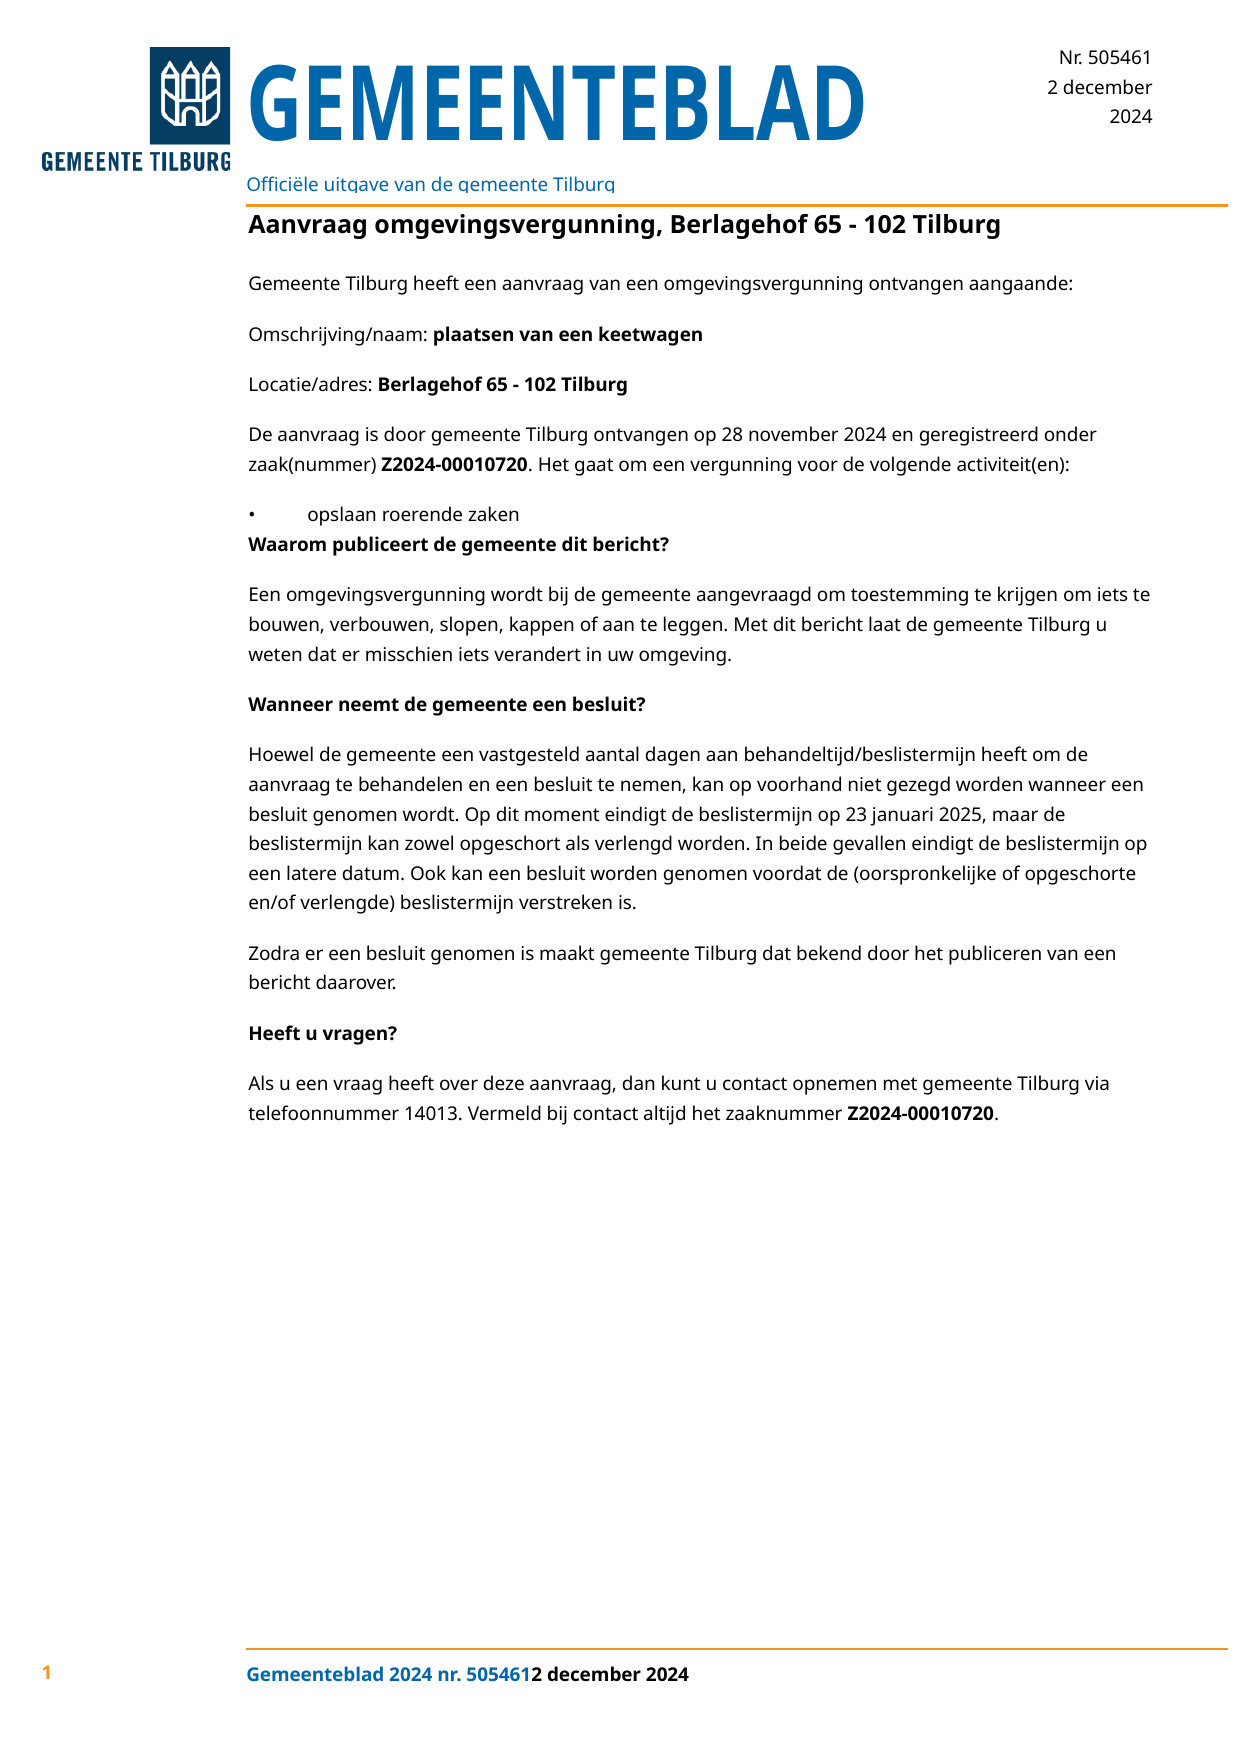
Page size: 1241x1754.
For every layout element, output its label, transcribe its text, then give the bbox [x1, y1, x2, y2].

text Heeft u vragen? [248, 1020, 1152, 1046]
text Een omgevingsvergunning wordt bij de gemeente aangevraagd om toestemming te krijgen om iets te bouwen, verbouwen, slopen, kappen of aan te leggen. Met dit bericht laat de gemeente Tilburg u weten dat er misschien iets verandert in uw omgeving. [248, 582, 1152, 666]
list opslaan roerende zaken [248, 502, 1152, 527]
text Locatie/adres: Berlagehof 65 - 102 Tilburg [248, 371, 1152, 397]
text Hoewel de gemeente een vastgesteld aantal dagen aan behandeltijd/beslistermijn heeft om de aanvraag te behandelen en een besluit te nemen, kan op voorhand niet gezegd worden wanneer een besluit genomen wordt. Op dit moment eindigt de beslistermijn op 23 januari 2025, maar de beslistermijn kan zowel opgeschort als verlengd worden. In beide gevallen eindigt de beslistermijn op een latere datum. Ook kan een besluit worden genomen voordat de (oorspronkelijke of opgeschorte en/of verlengde) beslistermijn verstreken is. [248, 742, 1152, 915]
picture [41, 47, 231, 172]
text Aanvraag omgevingsvergunning, Berlagehof 65 - 102 Tilburg [248, 207, 1152, 241]
text Waarom publiceert de gemeente dit bericht? [248, 531, 1152, 557]
text Omschrijving/naam: plaatsen van een keetwagen [248, 321, 1152, 346]
text Wanneer neemt de gemeente een besluit? [248, 691, 1152, 717]
text Zodra er een besluit genomen is maakt gemeente Tilburg dat bekend door het publiceren van een bericht daarover. [248, 940, 1152, 995]
text De aanvraag is door gemeente Tilburg ontvangen op 28 november 2024 en geregistreerd onder zaak(nummer) Z2024-00010720. Het gaat om een vergunning voor de volgende activiteit(en): [248, 422, 1152, 477]
text Gemeente Tilburg heeft een aanvraag van een omgevingsvergunning ontvangen aangaande: [248, 270, 1152, 296]
text Als u een vraag heeft over deze aanvraag, dan kunt u contact opnemen met gemeente Tilburg via telefoonnummer 14013. Vermeld bij contact altijd het zaaknummer Z2024-00010720. [248, 1070, 1152, 1126]
